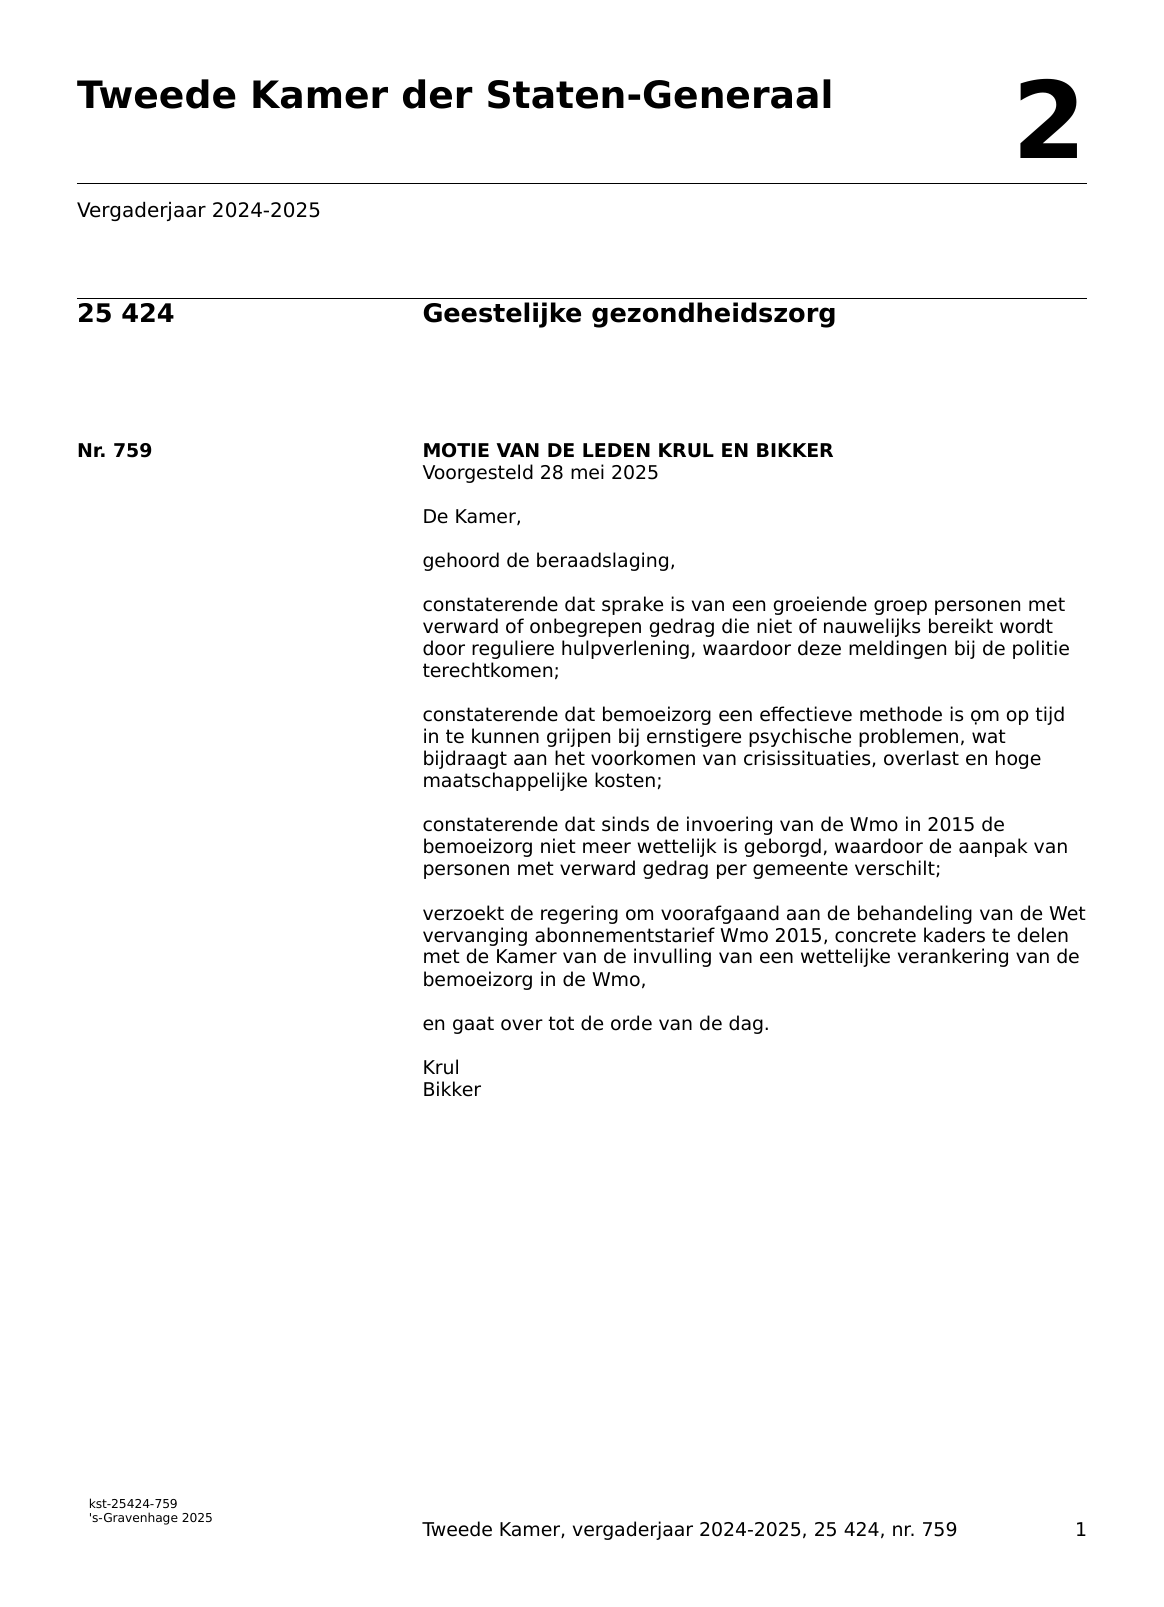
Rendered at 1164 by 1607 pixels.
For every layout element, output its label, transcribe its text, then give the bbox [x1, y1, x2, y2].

text kst-25424-759 [88, 1497, 323, 1511]
text 's-Gravenhage 2025 [88, 1511, 323, 1525]
text De Kamer, [422, 506, 1087, 528]
table_cell Vergaderjaar 2024-2025 [77, 184, 1087, 298]
subtitle Nr. 759 MOTIE VAN DE LEDEN KRUL EN BIKKER [77, 440, 1087, 462]
text Krul [422, 1057, 1087, 1079]
text gehoord de beraadslaging, [422, 550, 1087, 572]
text en gaat over tot de orde van de dag. [422, 1013, 1087, 1034]
text Voorgesteld 28 mei 2025 [422, 462, 1087, 484]
text Bikker [422, 1079, 1087, 1101]
text constaterende dat sprake is van een groeiende groep personen met verward of onbegrepen gedrag die niet of nauwelijks bereikt wordt door reguliere hulpverlening, waardoor deze meldingen bij de politie terechtkomen; [422, 594, 1087, 682]
text verzoekt de regering om voorafgaand aan de behandeling van de Wet vervanging abonnementstarief Wmo 2015, concrete kaders te delen met de Kamer van de invulling van een wettelijke verankering van de bemoeizorg in de Wmo, [422, 902, 1087, 990]
table_header 2 [886, 59, 1087, 183]
subtitle 25 424 Geestelijke gezondheidszorg [77, 299, 1087, 329]
text constaterende dat bemoeizorg een effectieve methode is ọm op tijd in te kunnen grijpen bij ernstigere psychische problemen, wat bijdraagt aan het voorkomen van crisissituaties, overlast en hoge maatschappelijke kosten; [422, 704, 1087, 792]
table_header Tweede Kamer der Staten-Generaal [77, 59, 886, 183]
text constaterende dat sinds de invoering van de Wmo in 2015 de bemoeizorg niet meer wettelijk is geborgd, waardoor de aanpak van personen met verward gedrag per gemeente verschilt; [422, 814, 1087, 880]
